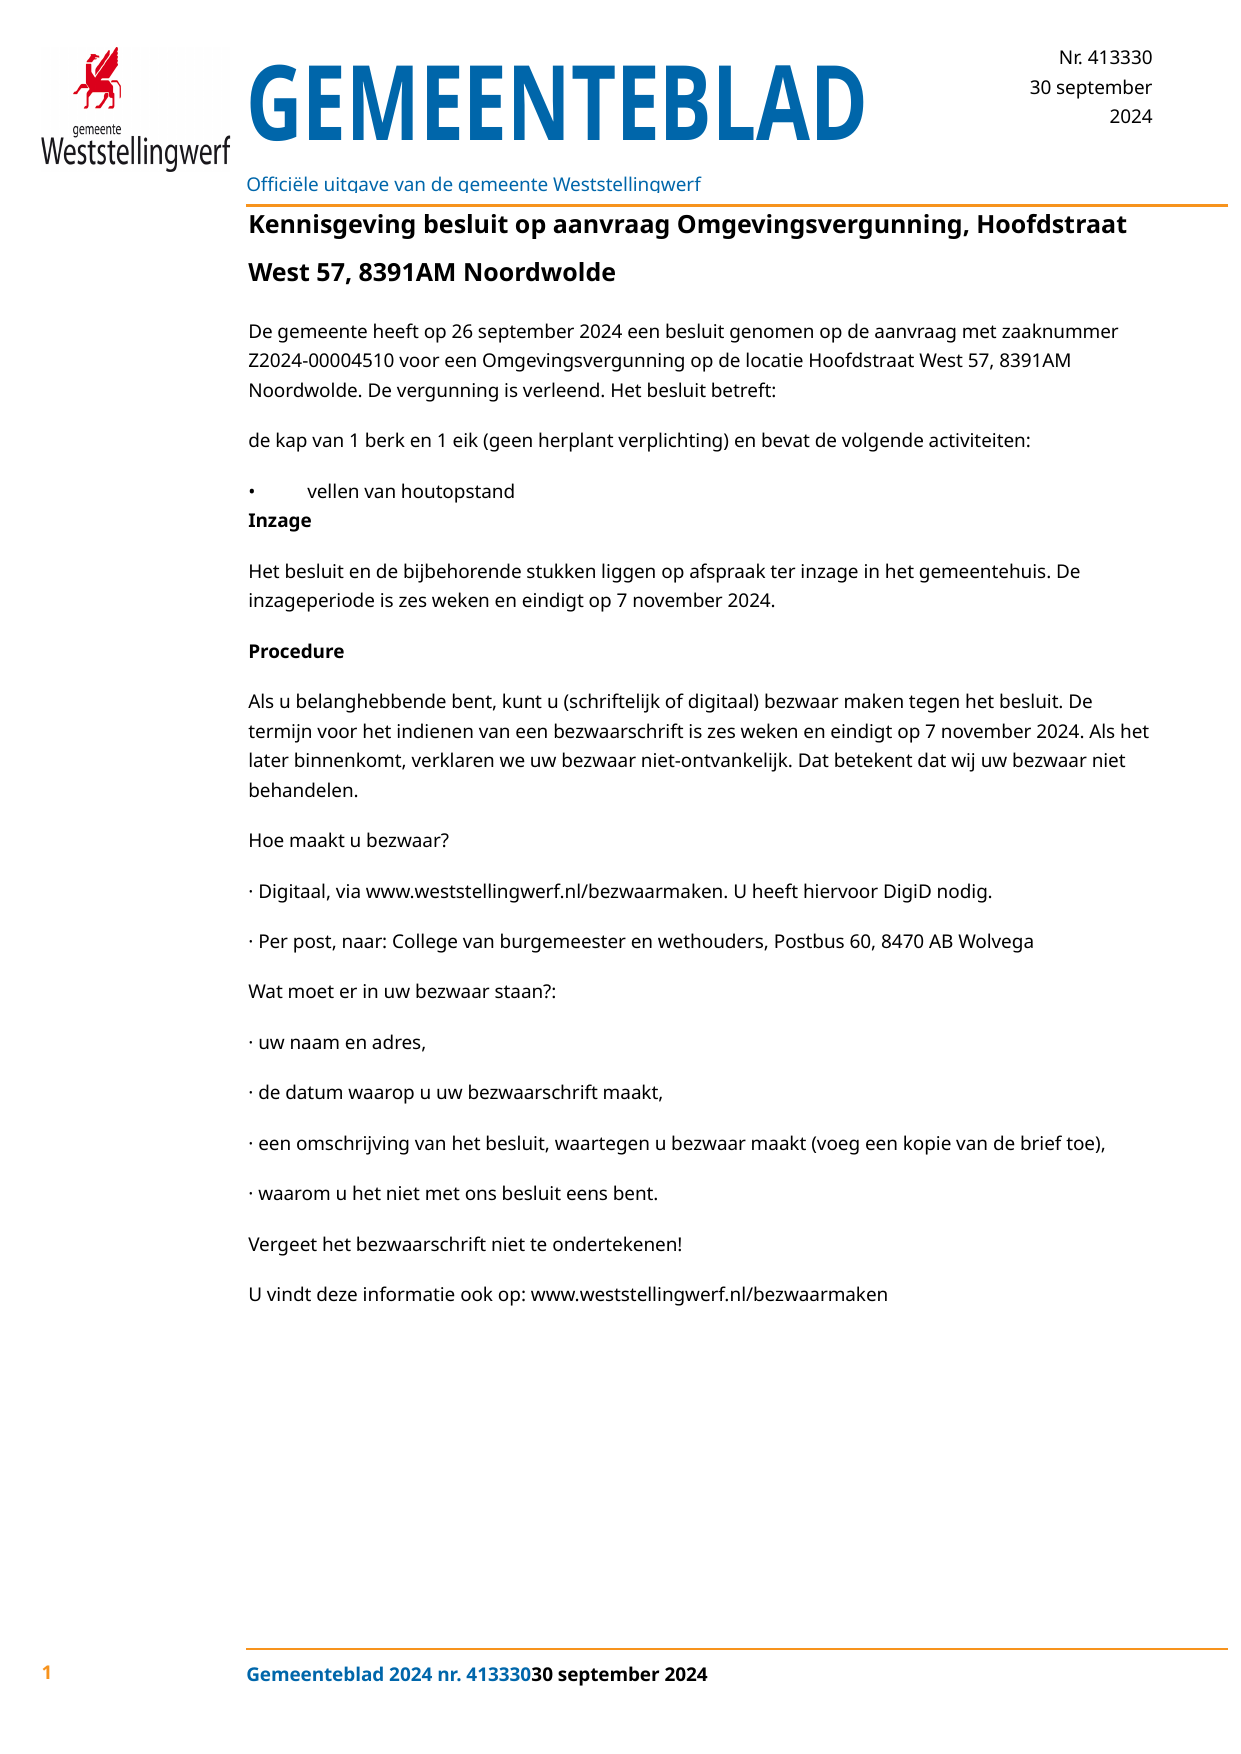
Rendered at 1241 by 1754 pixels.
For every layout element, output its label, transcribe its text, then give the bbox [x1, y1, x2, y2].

text U vindt deze informatie ook op: www.weststellingwerf.nl/bezwaarmaken [248, 1281, 1152, 1307]
text Hoe maakt u bezwaar? [248, 827, 1152, 853]
text · Per post, naar: College van burgemeester en wethouders, Postbus 60, 8470 AB Wolvega [248, 928, 1152, 954]
text Als u belanghebbende bent, kunt u (schriftelijk of digitaal) bezwaar maken tegen het besluit. De termijn voor het indienen van een bezwaarschrift is zes weken en eindigt op 7 november 2024. Als het later binnenkomt, verklaren we uw bezwaar niet-ontvankelijk. Dat betekent dat wij uw bezwaar niet behandelen. [248, 688, 1152, 803]
text Wat moet er in uw bezwaar staan?: [248, 979, 1152, 1004]
text Het besluit en de bijbehorende stukken liggen op afspraak ter inzage in het gemeentehuis. De inzageperiode is zes weken en eindigt op 7 november 2024. [248, 558, 1152, 613]
text · waarom u het niet met ons besluit eens bent. [248, 1180, 1152, 1206]
text De gemeente heeft op 26 september 2024 een besluit genomen op de aanvraag met zaaknummer Z2024-00004510 voor een Omgevingsvergunning op de locatie Hoofdstraat West 57, 8391AM Noordwolde. De vergunning is verleend. Het besluit betreft: [248, 318, 1152, 403]
text · een omschrijving van het besluit, waartegen u bezwaar maakt (voeg een kopie van de brief toe), [248, 1130, 1152, 1156]
text · uw naam en adres, [248, 1029, 1152, 1055]
text Vergeet het bezwaarschrift niet te ondertekenen! [248, 1231, 1152, 1257]
list vellen van houtopstand [248, 478, 1152, 504]
text Inzage [248, 507, 1152, 533]
text de kap van 1 berk en 1 eik (geen herplant verplichting) en bevat de volgende activiteiten: [248, 427, 1152, 453]
text · de datum waarop u uw bezwaarschrift maakt, [248, 1079, 1152, 1105]
text Procedure [248, 638, 1152, 664]
picture [41, 47, 231, 172]
text Kennisgeving besluit op aanvraag Omgevingsvergunning, Hoofdstraat West 57, 8391AM Noordwolde [248, 207, 1152, 288]
text · Digitaal, via www.weststellingwerf.nl/bezwaarmaken. U heeft hiervoor DigiD nodig. [248, 878, 1152, 904]
